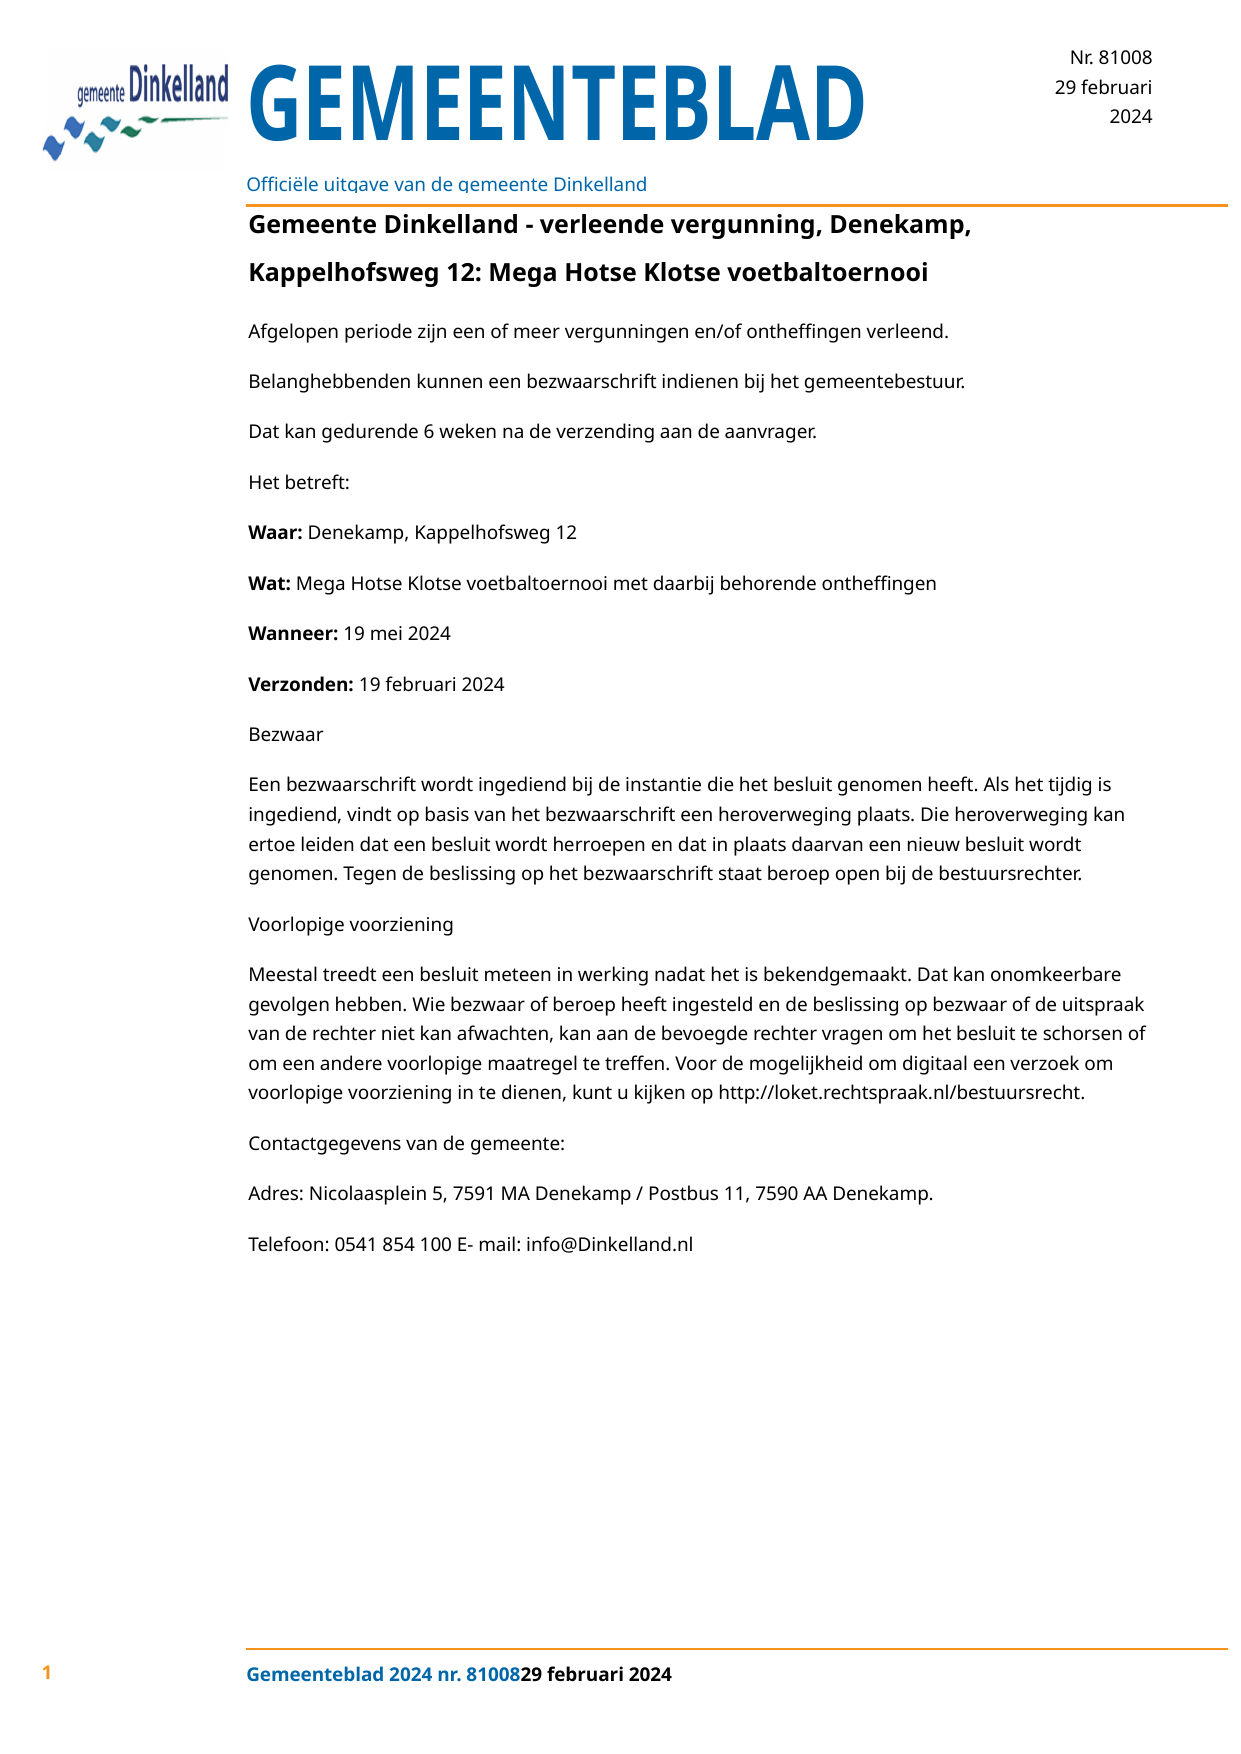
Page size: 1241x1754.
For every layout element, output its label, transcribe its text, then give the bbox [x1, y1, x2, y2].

text Waar: Denekamp, Kappelhofsweg 12 [248, 519, 1152, 545]
text Adres: Nicolaasplein 5, 7591 MA Denekamp / Postbus 11, 7590 AA Denekamp. [248, 1180, 1152, 1206]
text Wanneer: 19 mei 2024 [248, 620, 1152, 646]
text Voorlopige voorziening [248, 911, 1152, 937]
text Telefoon: 0541 854 100 E- mail: info@Dinkelland.nl [248, 1231, 1152, 1257]
text Gemeente Dinkelland - verleende vergunning, Denekamp, Kappelhofsweg 12: Mega Hotse Klotse voetbaltoernooi [248, 207, 1152, 288]
picture [41, 47, 231, 172]
text Verzonden: 19 februari 2024 [248, 671, 1152, 697]
text Het betreft: [248, 469, 1152, 495]
text Contactgegevens van de gemeente: [248, 1130, 1152, 1156]
text Meestal treedt een besluit meteen in werking nadat het is bekendgemaakt. Dat kan onomkeerbare gevolgen hebben. Wie bezwaar of beroep heeft ingesteld en de beslissing op bezwaar of de uitspraak van de rechter niet kan afwachten, kan aan de bevoegde rechter vragen om het besluit te schorsen of om een andere voorlopige maatregel te treffen. Voor de mogelijkheid om digitaal een verzoek om voorlopige voorziening in te dienen, kunt u kijken op http://loket.rechtspraak.nl/bestuursrecht. [248, 961, 1152, 1105]
text Bezwaar [248, 721, 1152, 747]
text Belanghebbenden kunnen een bezwaarschrift indienen bij het gemeentebestuur. [248, 368, 1152, 394]
text Een bezwaarschrift wordt ingediend bij de instantie die het besluit genomen heeft. Als het tijdig is ingediend, vindt op basis van het bezwaarschrift een heroverweging plaats. Die heroverweging kan ertoe leiden dat een besluit wordt herroepen en dat in plaats daarvan een nieuw besluit wordt genomen. Tegen de beslissing op het bezwaarschrift staat beroep open bij de bestuursrechter. [248, 772, 1152, 886]
text Dat kan gedurende 6 weken na de verzending aan de aanvrager. [248, 419, 1152, 444]
text Wat: Mega Hotse Klotse voetbaltoernooi met daarbij behorende ontheffingen [248, 570, 1152, 596]
text Afgelopen periode zijn een of meer vergunningen en/of ontheffingen verleend. [248, 318, 1152, 344]
